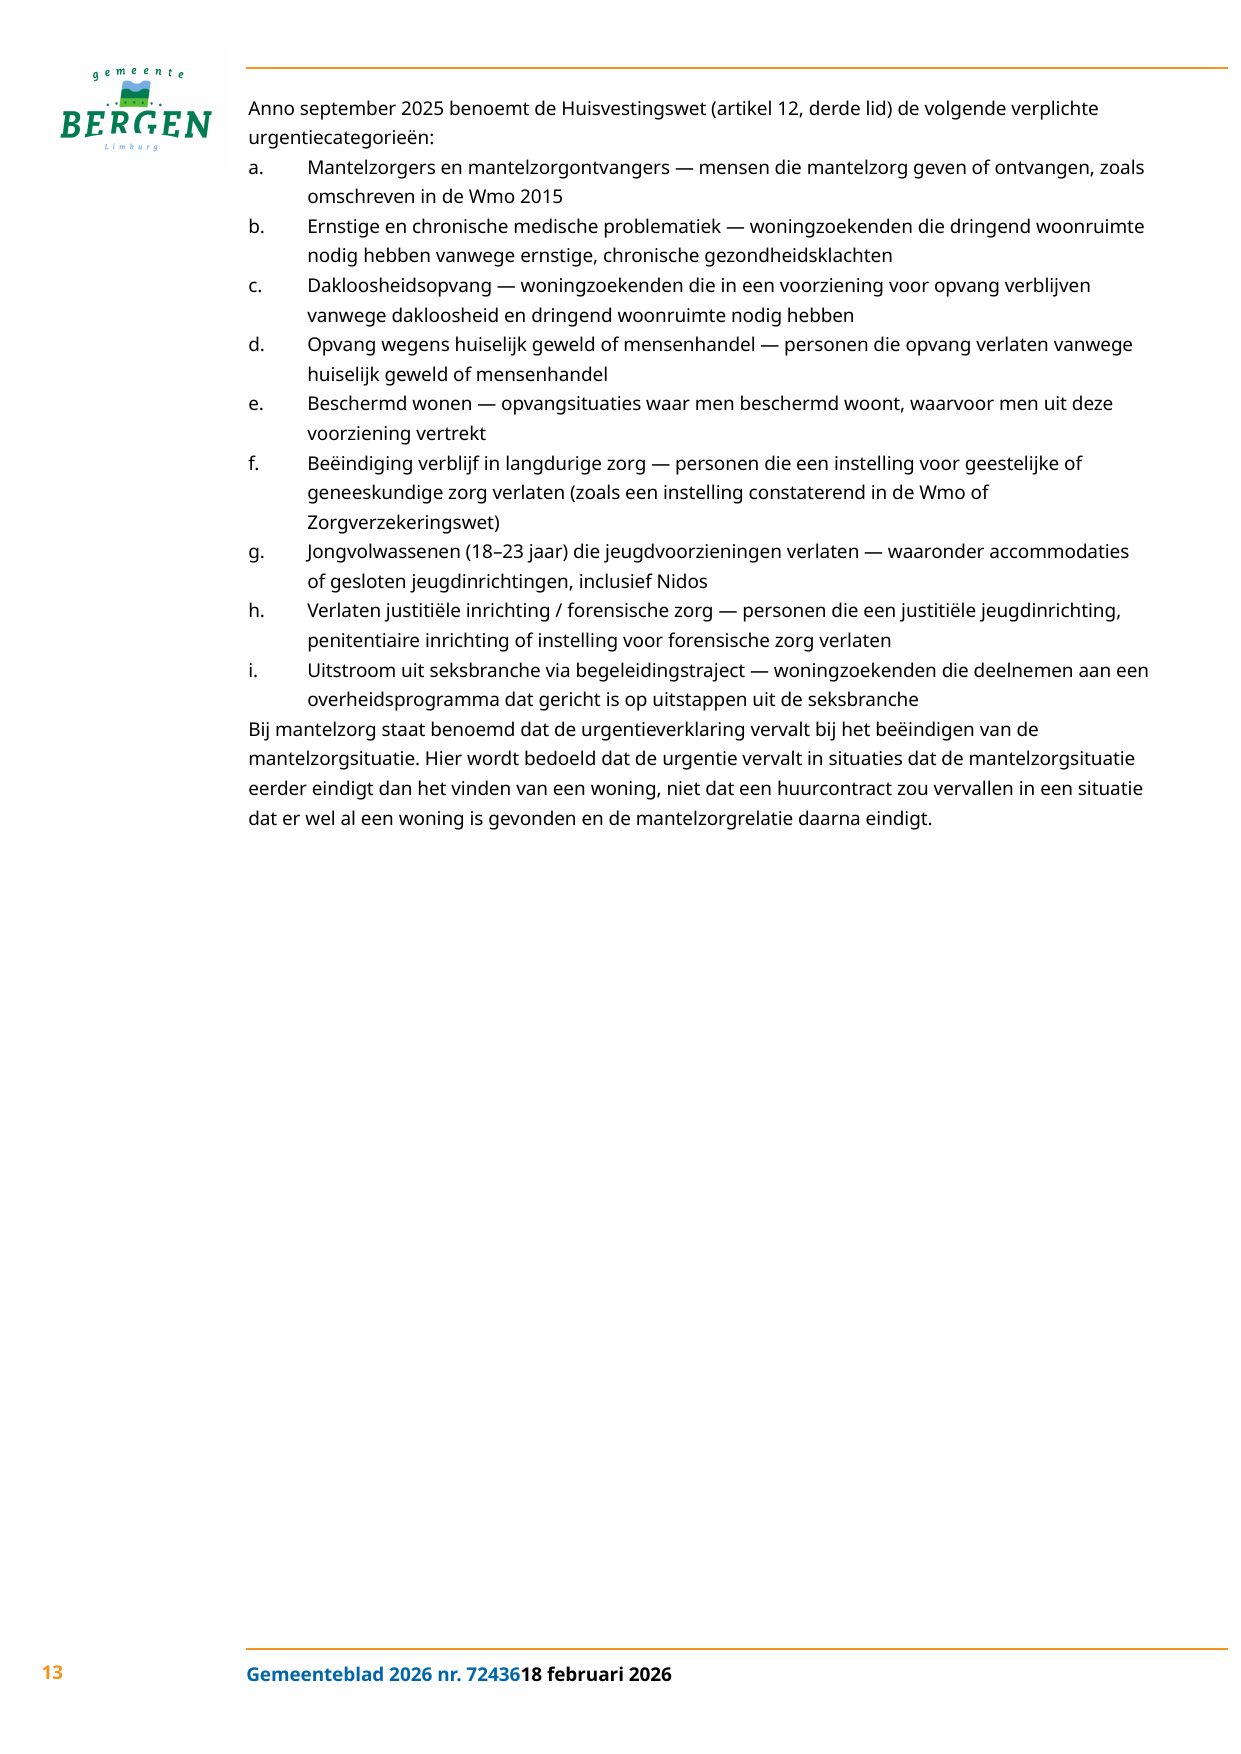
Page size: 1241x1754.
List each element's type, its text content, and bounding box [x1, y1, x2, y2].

list Uitstroom uit seksbranche via begeleidingstraject — woningzoekenden die deelnemen aan een overheidsprogramma dat gericht is op uitstappen uit de seksbranche [248, 657, 1152, 712]
list Opvang wegens huiselijk geweld of mensenhandel — personen die opvang verlaten vanwege huiselijk geweld of mensenhandel [248, 331, 1152, 387]
list Jongvolwassenen (18–23 jaar) die jeugdvoorzieningen verlaten — waaronder accommodaties of gesloten jeugdinrichtingen, inclusief Nidos [248, 538, 1152, 594]
list Beschermd wonen — opvangsituaties waar men beschermd woont, waarvoor men uit deze voorziening vertrekt [248, 391, 1152, 446]
text Anno september 2025 benoemt de Huisvestingswet (artikel 12, derde lid) de volgende verplichte urgentiecategorieën: [248, 95, 1152, 150]
list Ernstige en chronische medische problematiek — woningzoekenden die dringend woonruimte nodig hebben vanwege ernstige, chronische gezondheidsklachten [248, 213, 1152, 268]
list Dakloosheidsopvang — woningzoekenden die in een voorziening voor opvang verblijven vanwege dakloosheid en dringend woonruimte nodig hebben [248, 272, 1152, 328]
list Mantelzorgers en mantelzorgontvangers — mensen die mantelzorg geven of ontvangen, zoals omschreven in de Wmo 2015 [248, 154, 1152, 209]
text Bij mantelzorg staat benoemd dat de urgentieverklaring vervalt bij het beëindigen van de mantelzorgsituatie. Hier wordt bedoeld dat de urgentie vervalt in situaties dat de mantelzorgsituatie eerder eindigt dan het vinden van een woning, niet dat een huurcontract zou vervallen in een situatie dat er wel al een woning is gevonden en de mantelzorgrelatie daarna eindigt. [248, 716, 1152, 831]
list Verlaten justitiële inrichting / forensische zorg — personen die een justitiële jeugdinrichting, penitentiaire inrichting of instelling voor forensische zorg verlaten [248, 598, 1152, 653]
picture [41, 47, 231, 172]
list Beëindiging verblijf in langdurige zorg — personen die een instelling voor geestelijke of geneeskundige zorg verlaten (zoals een instelling constaterend in de Wmo of Zorgverzekeringswet) [248, 450, 1152, 535]
